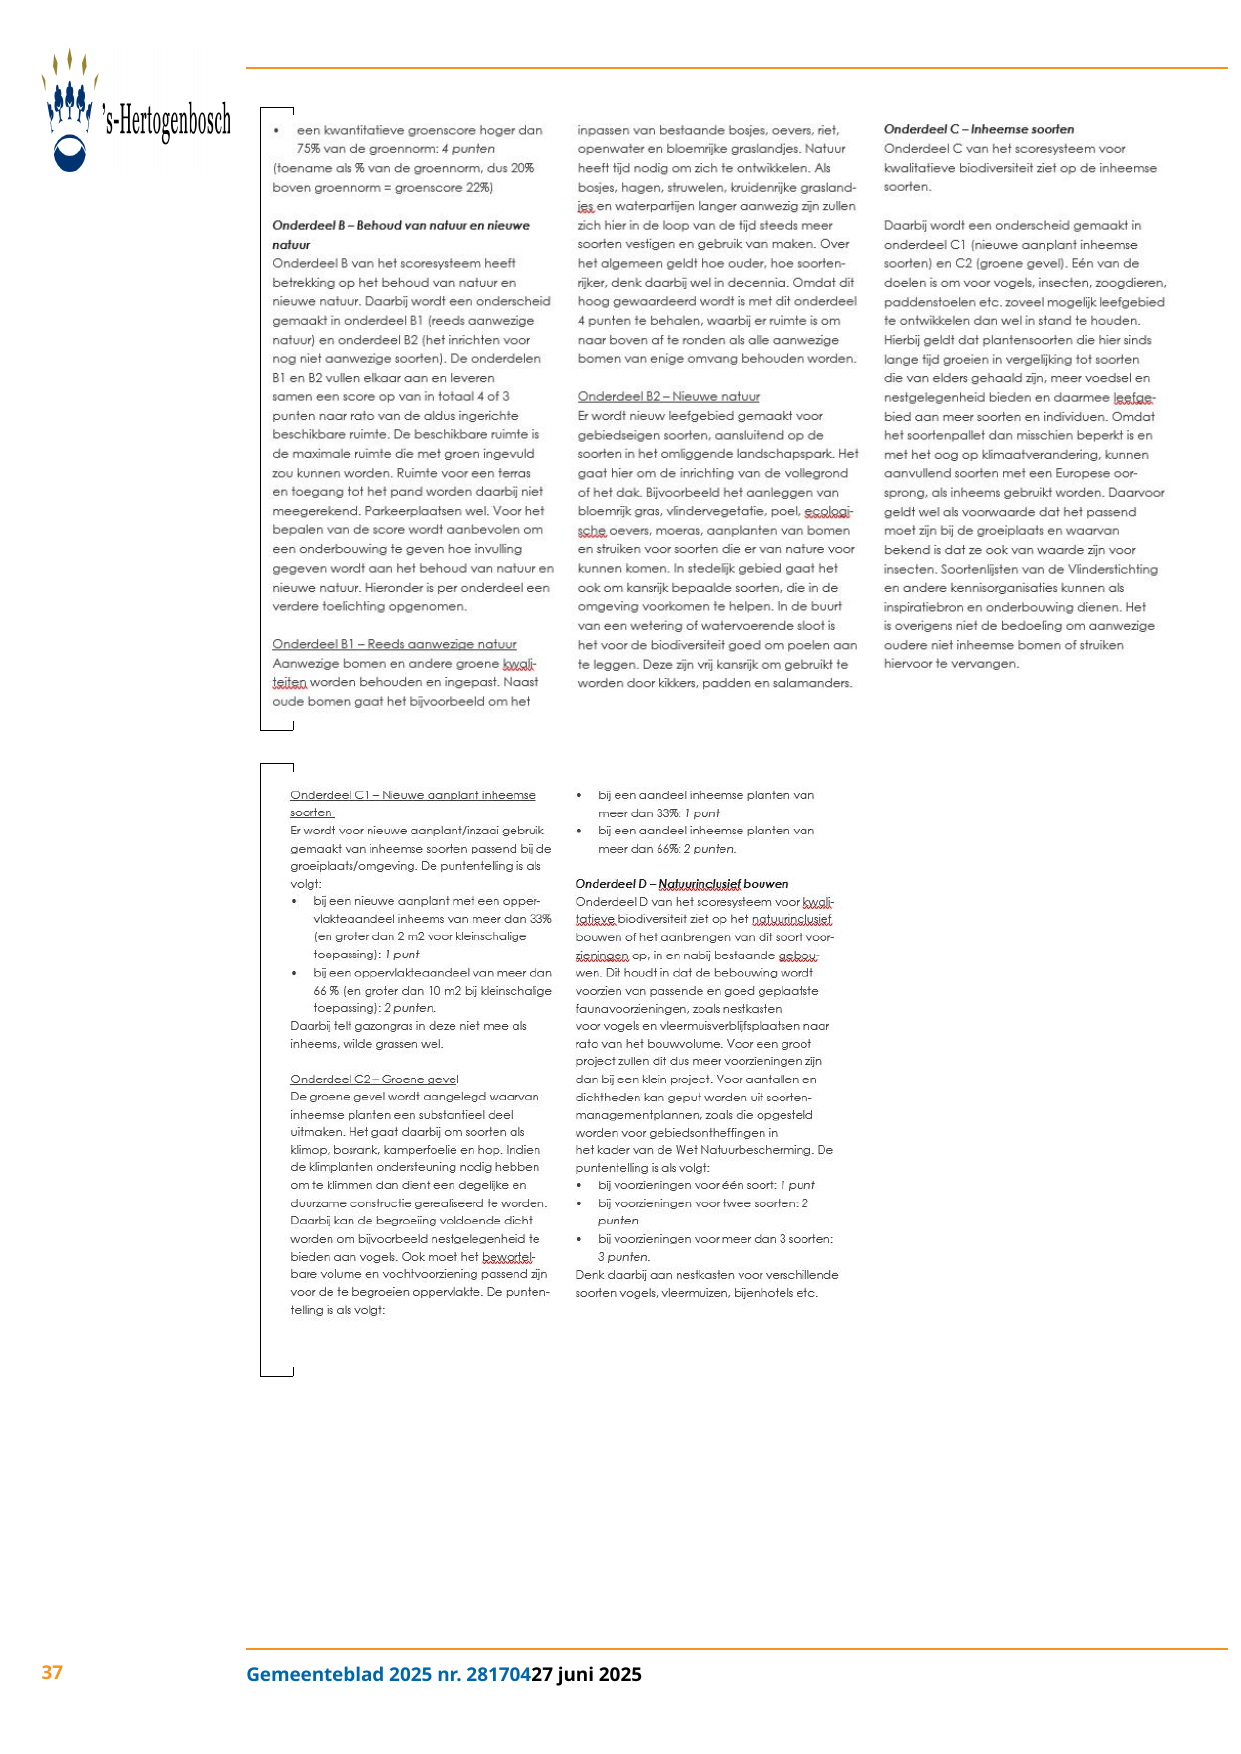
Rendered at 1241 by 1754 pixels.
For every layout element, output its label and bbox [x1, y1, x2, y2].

picture [268, 772, 1173, 1367]
picture [268, 115, 1173, 721]
picture [41, 47, 231, 172]
